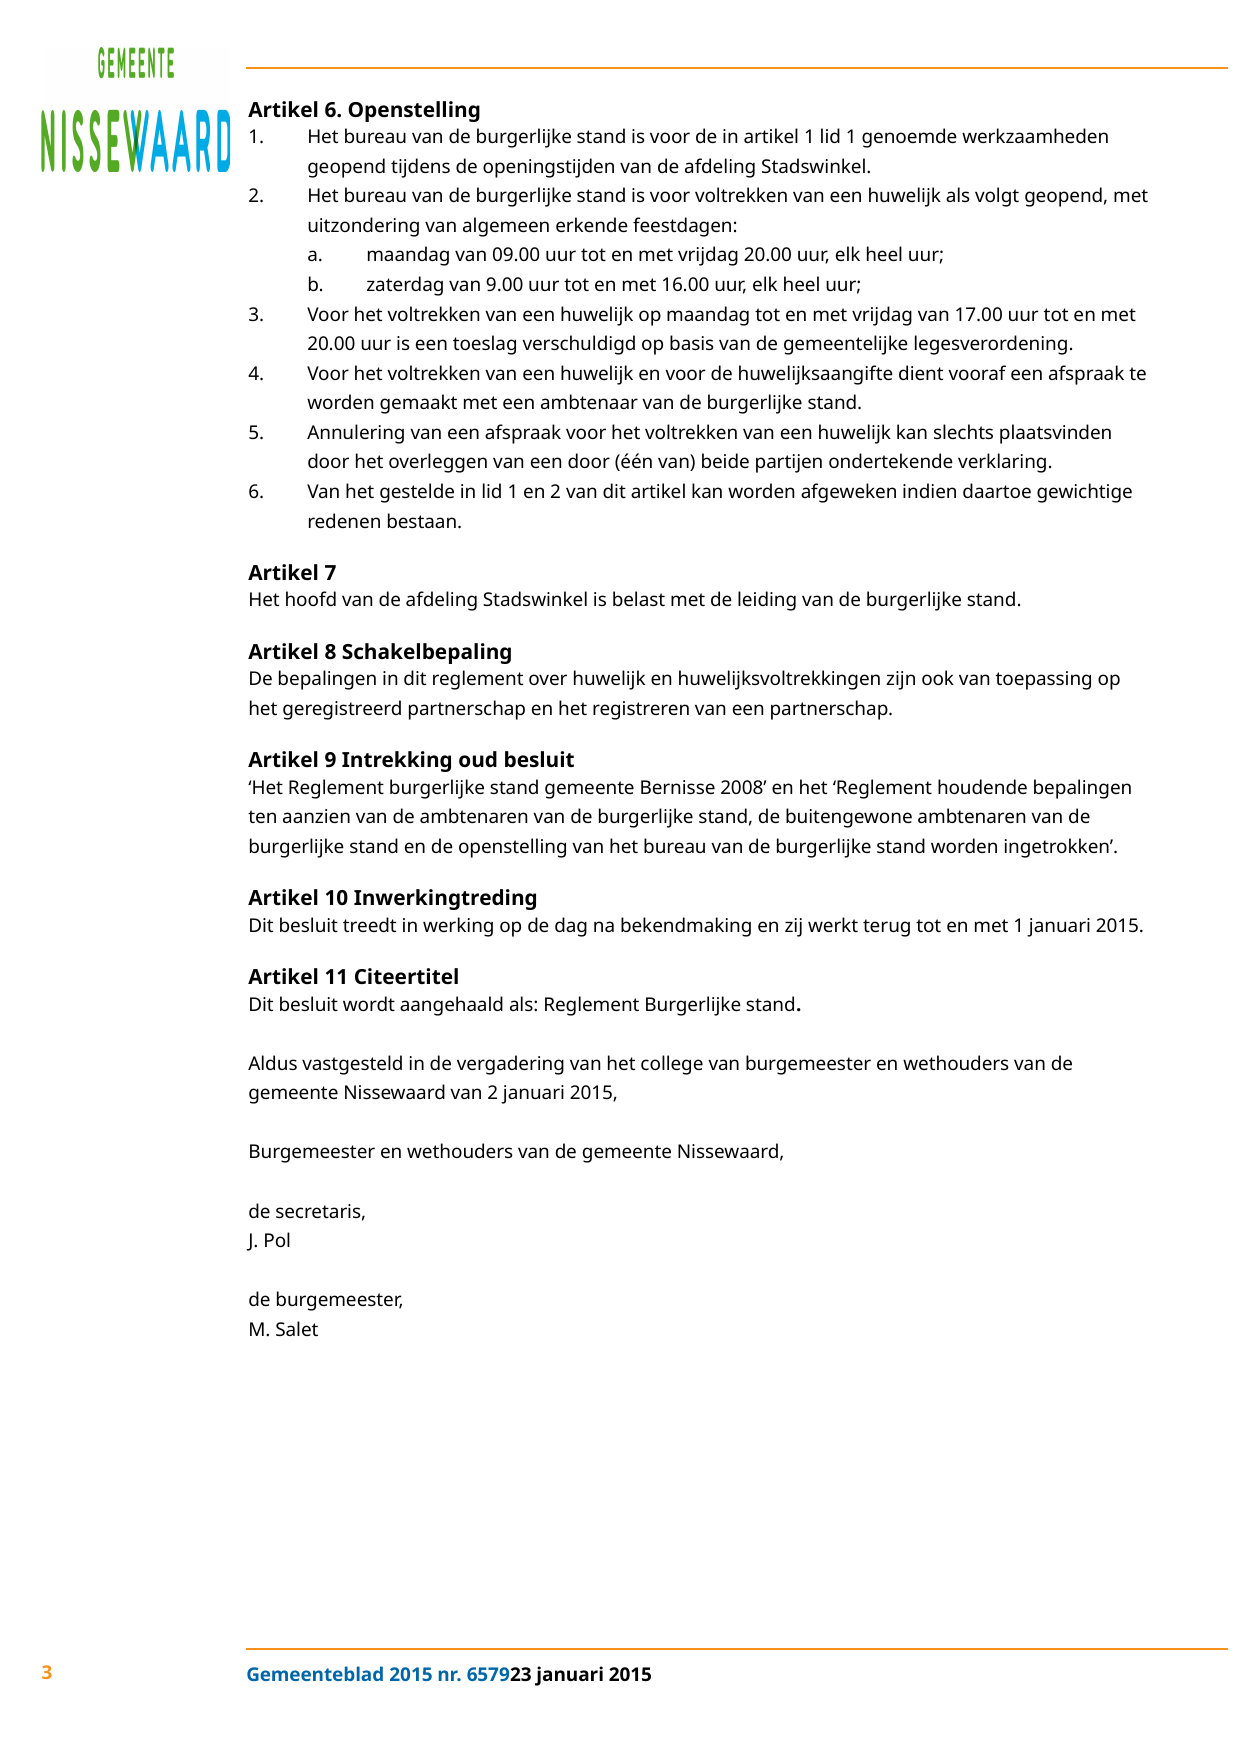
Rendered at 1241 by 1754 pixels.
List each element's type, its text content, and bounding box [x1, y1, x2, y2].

picture [41, 47, 231, 172]
picture [176, 157, 187, 172]
text De bepalingen in dit reglement over huwelijk en huwelijksvoltrekkingen zijn ook van toepassing op het geregistreerd partnerschap en het registreren van een partnerschap. [248, 666, 1152, 721]
text Artikel 6. Openstelling [248, 95, 1152, 123]
list Het bureau van de burgerlijke stand is voor voltrekken van een huwelijk als volgt geopend, met uitzondering van algemeen erkende feestdagen: [248, 182, 1152, 238]
text Aldus vastgesteld in de vergadering van het college van burgemeester en wethouders van de gemeente Nissewaard van 2 januari 2015, [248, 1050, 1152, 1105]
list Annulering van een afspraak voor het voltrekken van een huwelijk kan slechts plaatsvinden door het overleggen van een door (één van) beide partijen ondertekende verklaring. [248, 419, 1152, 474]
text ‘Het Reglement burgerlijke stand gemeente Bernisse 2008’ en het ‘Reglement houdende bepalingen ten aanzien van de ambtenaren van de burgerlijke stand, de buitengewone ambtenaren van de burgerlijke stand en de openstelling van het bureau van de burgerlijke stand worden ingetrokken’. [248, 774, 1152, 859]
text Burgemeester en wethouders van de gemeente Nissewaard, [248, 1139, 1152, 1164]
text de burgemeester, [248, 1287, 1152, 1312]
list maandag van 09.00 uur tot en met vrijdag 20.00 uur, elk heel uur; [307, 242, 1152, 267]
list Van het gestelde in lid 1 en 2 van dit artikel kan worden afgeweken indien daartoe gewichtige redenen bestaan. [248, 478, 1152, 533]
list zaterdag van 9.00 uur tot en met 16.00 uur, elk heel uur; [307, 271, 1152, 297]
picture [222, 122, 227, 160]
text de secretaris, [248, 1198, 1152, 1224]
text Dit besluit treedt in werking op de dag na bekendmaking en zij werkt terug tot en met 1 januari 2015. [248, 912, 1152, 938]
list Voor het voltrekken van een huwelijk en voor de huwelijksaangifte dient vooraf een afspraak te worden gemaakt met een ambtenaar van de burgerlijke stand. [248, 360, 1152, 415]
text Artikel 8 Schakelbepaling [248, 637, 1152, 666]
text M. Salet [248, 1316, 1152, 1342]
text Het hoofd van de afdeling Stadswinkel is belast met de leiding van de burgerlijke stand. [248, 587, 1152, 612]
text J. Pol [248, 1227, 1152, 1253]
text Artikel 10 Inwerkingtreding [248, 883, 1152, 912]
text Artikel 11 Citeertitel [248, 962, 1152, 991]
picture [200, 151, 206, 172]
text Artikel 9 Intrekking oud besluit [248, 746, 1152, 774]
list Het bureau van de burgerlijke stand is voor de in artikel 1 lid 1 genoemde werkzaamheden geopend tijdens de openingstijden van de afdeling Stadswinkel. [248, 123, 1152, 178]
list Voor het voltrekken van een huwelijk op maandag tot en met vrijdag van 17.00 uur tot en met 20.00 uur is een toeslag verschuldigd op basis van de gemeentelijke legesverordening. [248, 301, 1152, 356]
picture [201, 122, 206, 138]
text Artikel 7 [248, 558, 1152, 587]
picture [154, 157, 165, 172]
text Dit besluit wordt aangehaald als: Reglement Burgerlijke stand. [248, 991, 1152, 1017]
